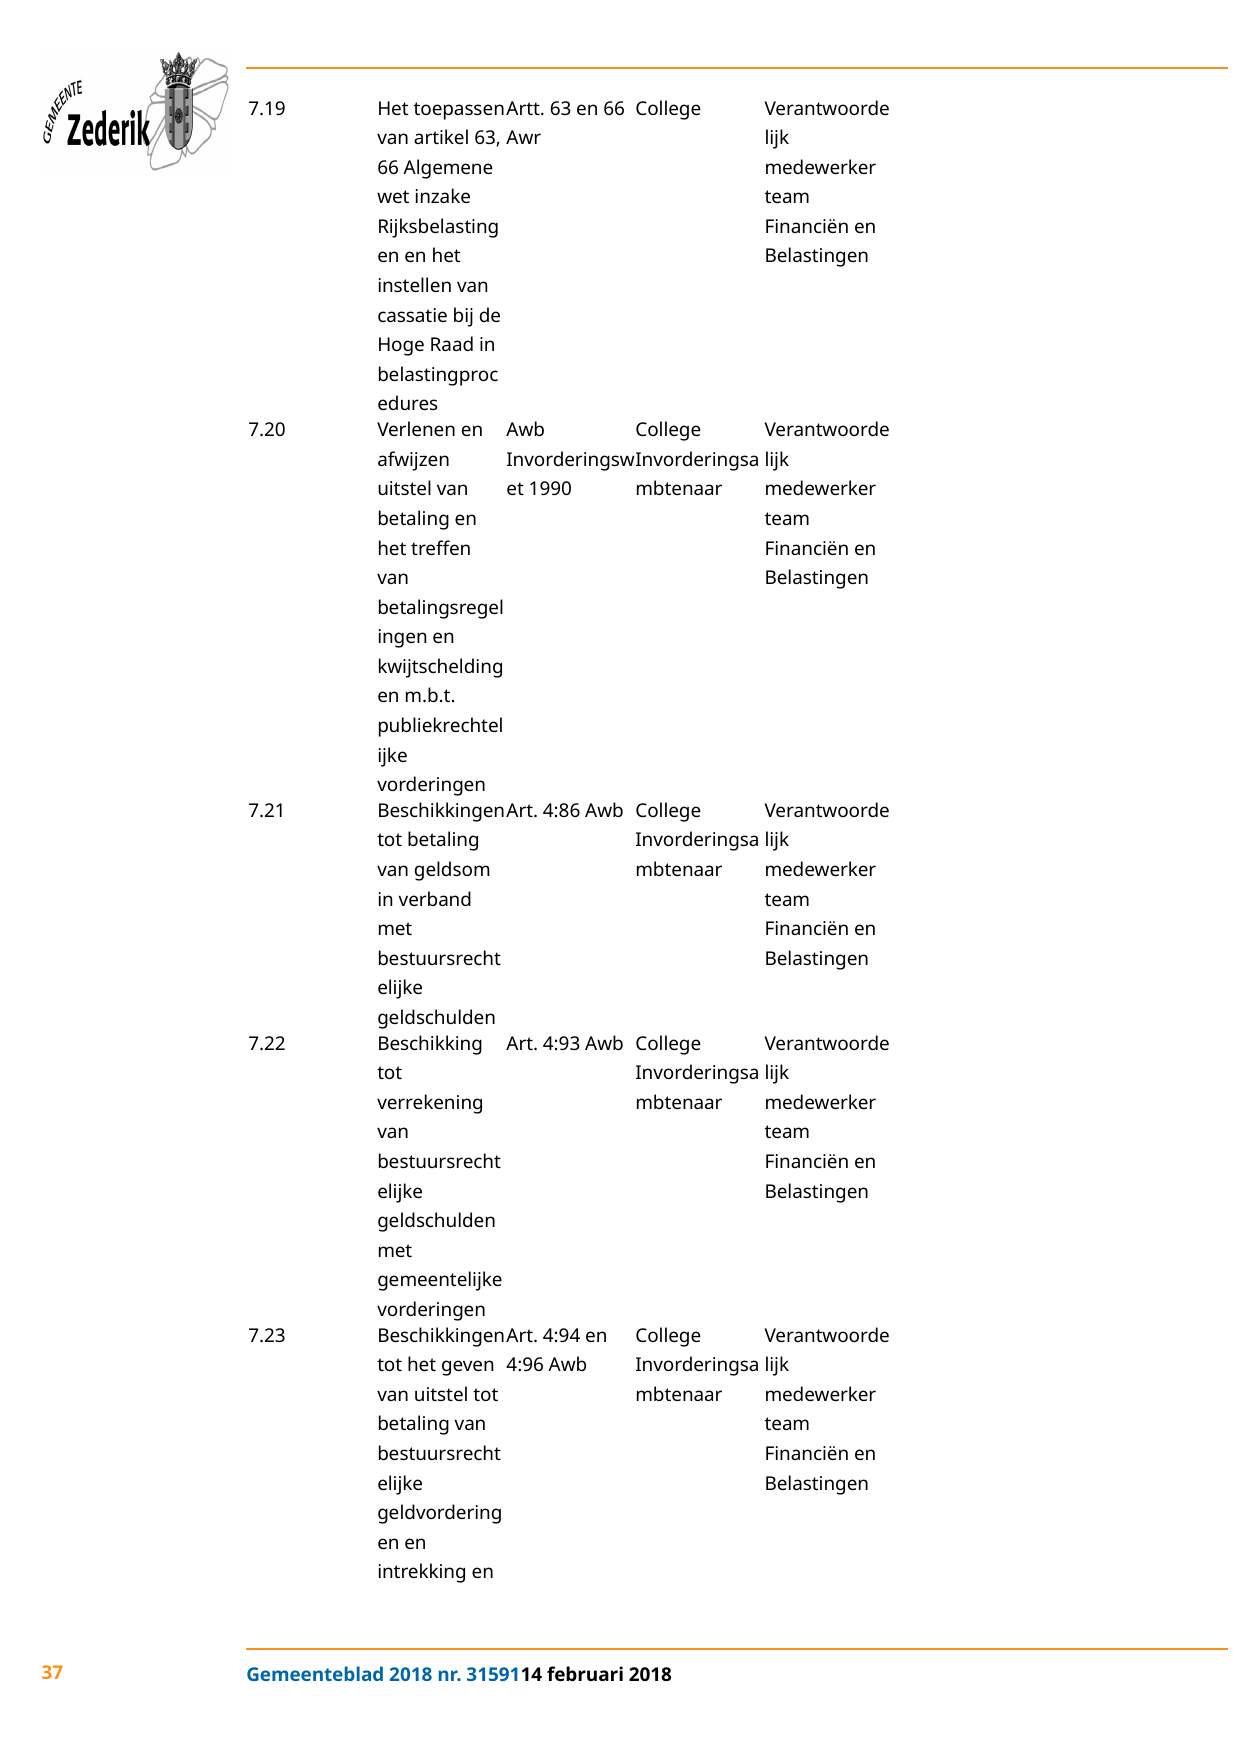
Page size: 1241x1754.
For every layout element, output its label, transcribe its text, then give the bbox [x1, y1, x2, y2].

table_cell 7.22 [248, 1030, 377, 1322]
table_cell Beschikkingen tot het geven van uitstel tot betaling van bestuursrechtelijke geldvorderingen en intrekking en [377, 1322, 506, 1584]
picture [41, 47, 231, 172]
table_cell [1023, 1322, 1152, 1584]
table_cell [1023, 416, 1152, 797]
table_cell [894, 1322, 1022, 1584]
table_cell 7.23 [248, 1322, 377, 1584]
table_cell [894, 95, 1022, 416]
table_cell Awb Invorderingswet 1990 [506, 416, 635, 797]
table_cell [894, 416, 1022, 797]
table_cell Art. 4:86 Awb [506, 797, 635, 1030]
table_cell 7.21 [248, 797, 377, 1030]
table_cell Verlenen en afwijzen uitstel van betaling en het treffen van betalingsregelingen en kwijtscheldingen m.b.t. publiekrechtelijke vorderingen [377, 416, 506, 797]
table_cell Art. 4:94 en 4:96 Awb [506, 1322, 635, 1584]
table_cell [894, 1030, 1022, 1322]
table_cell College Invorderingsambtenaar [635, 1030, 764, 1322]
table_cell Verantwoordelijk medewerker team Financiën en Belastingen [764, 797, 893, 1030]
table_cell Beschikking tot verrekening van bestuursrechtelijke geldschulden met gemeentelijke vorderingen [377, 1030, 506, 1322]
table_cell Verantwoordelijk medewerker team Financiën en Belastingen [764, 416, 893, 797]
table_cell Artt. 63 en 66 Awr [506, 95, 635, 416]
table_cell College [635, 95, 764, 416]
table_cell Beschikkingen tot betaling van geldsom in verband met bestuursrechtelijke geldschulden [377, 797, 506, 1030]
table_cell College Invorderingsambtenaar [635, 416, 764, 797]
table_cell 7.20 [248, 416, 377, 797]
table_cell Het toepassen van artikel 63, 66 Algemene wet inzake Rijksbelastingen en het instellen van cassatie bij de Hoge Raad in belastingprocedures [377, 95, 506, 416]
table_cell College Invorderingsambtenaar [635, 797, 764, 1030]
table_cell Verantwoordelijk medewerker team Financiën en Belastingen [764, 1322, 893, 1584]
table_cell [1023, 95, 1152, 416]
table_cell [1023, 797, 1152, 1030]
table_cell Art. 4:93 Awb [506, 1030, 635, 1322]
table_cell College Invorderingsambtenaar [635, 1322, 764, 1584]
table_cell [1023, 1030, 1152, 1322]
table_cell Verantwoordelijk medewerker team Financiën en Belastingen [764, 95, 893, 416]
table_cell [894, 797, 1022, 1030]
table_cell Verantwoordelijk medewerker team Financiën en Belastingen [764, 1030, 893, 1322]
table_cell 7.19 [248, 95, 377, 416]
